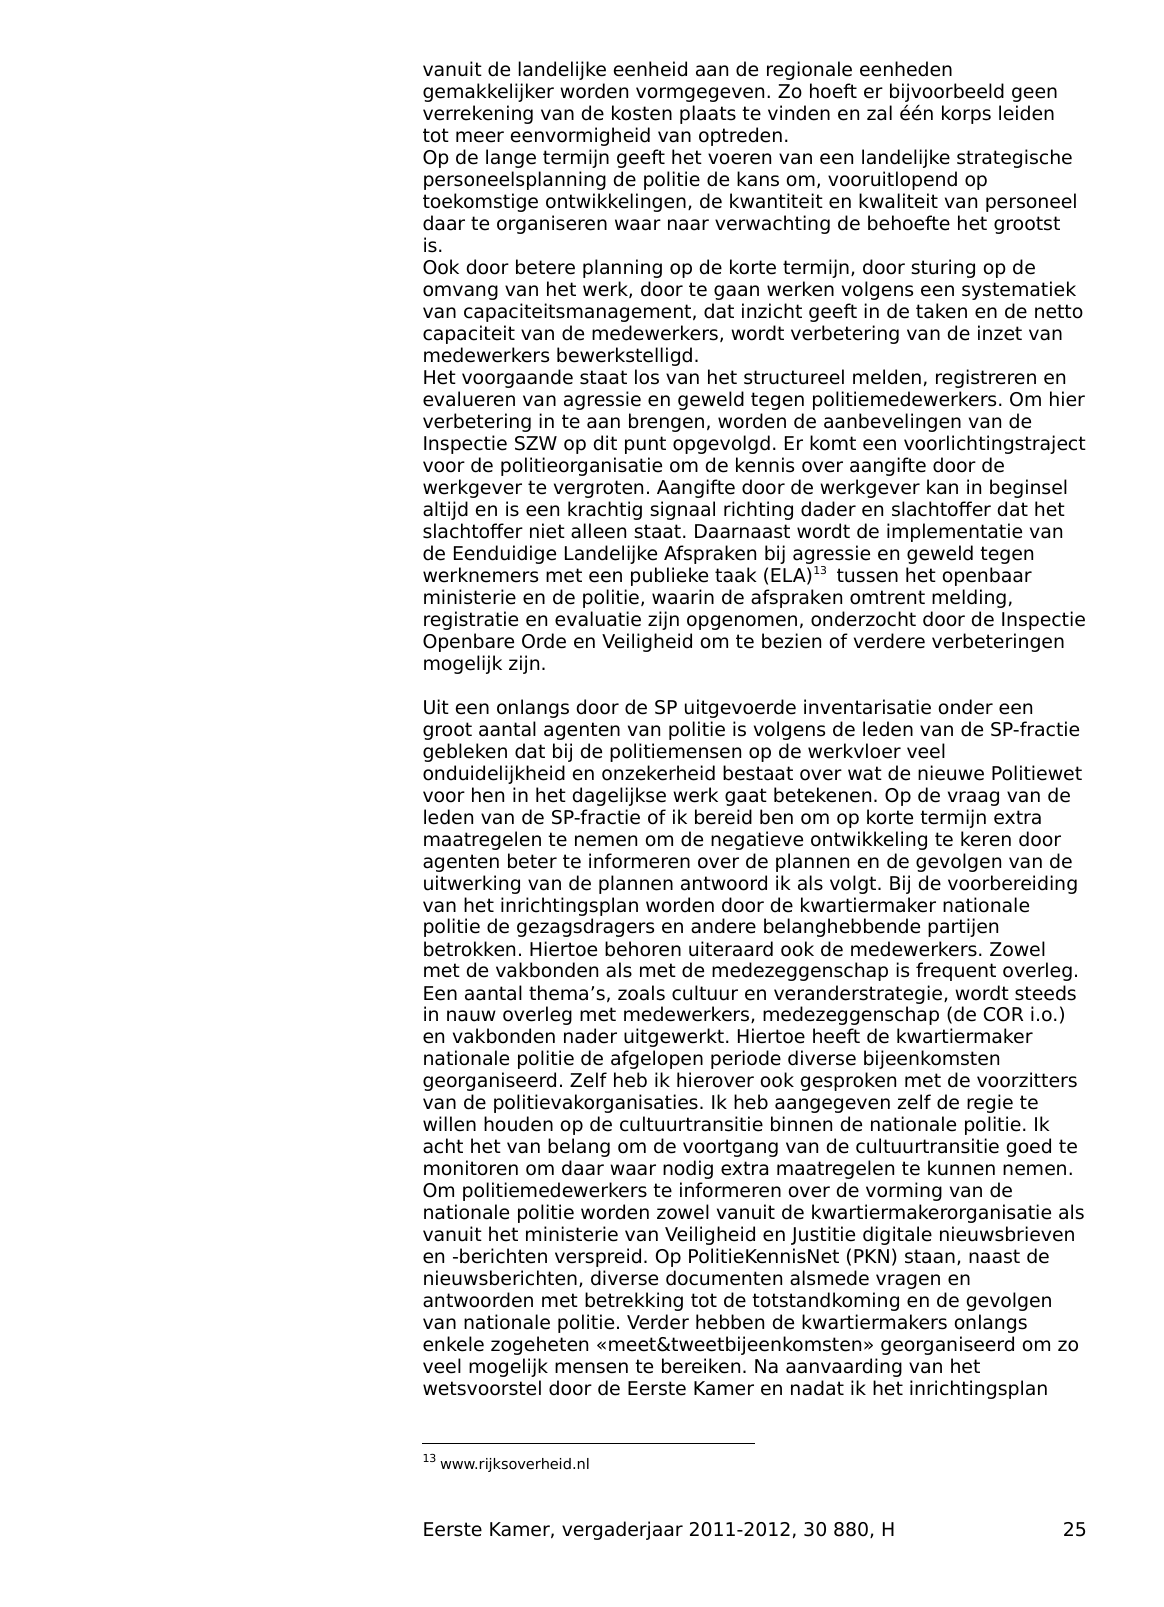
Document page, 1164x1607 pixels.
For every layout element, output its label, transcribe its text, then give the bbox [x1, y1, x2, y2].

text www.rijksoverheid.nl [422, 1452, 1087, 1474]
text Ook door betere planning op de korte termijn, door sturing op de omvang van het werk, door te gaan werken volgens een systematiek van capaciteitsmanagement, dat inzicht geeft in de taken en de netto capaciteit van de medewerkers, wordt verbetering van de inzet van medewerkers bewerkstelligd. [422, 257, 1087, 367]
text Het voorgaande staat los van het structureel melden, registreren en evalueren van agressie en geweld tegen politiemedewerkers. Om hier verbetering in te aan brengen, worden de aanbevelingen van de Inspectie SZW op dit punt opgevolgd. Er komt een voorlichtingstraject voor de politieorganisatie om de kennis over aangifte door de werkgever te vergroten. Aangifte door de werkgever kan in beginsel altijd en is een krachtig signaal richting dader en slachtoffer dat het slachtoffer niet alleen staat. Daarnaast wordt de implementatie van de Eenduidige Landelijke Afspraken bij agressie en geweld tegen werknemers met een publieke taak (ELA) tussen het openbaar ministerie en de politie, waarin de afspraken omtrent melding, registratie en evaluatie zijn opgenomen, onderzocht door de Inspectie Openbare Orde en Veiligheid om te bezien of verdere verbeteringen mogelijk zijn. [422, 367, 1087, 674]
text Op de lange termijn geeft het voeren van een landelijke strategische personeelsplanning de politie de kans om, vooruitlopend op toekomstige ontwikkelingen, de kwantiteit en kwaliteit van personeel daar te organiseren waar naar verwachting de behoefte het grootst is. [422, 147, 1087, 257]
text vanuit de landelijke eenheid aan de regionale eenheden gemakkelijker worden vormgegeven. Zo hoeft er bijvoorbeeld geen verrekening van de kosten plaats te vinden en zal één korps leiden tot meer eenvormigheid van optreden. [422, 59, 1087, 147]
text Uit een onlangs door de SP uitgevoerde inventarisatie onder een groot aantal agenten van politie is volgens de leden van de SP-fractie gebleken dat bij de politiemensen op de werkvloer veel onduidelijkheid en onzekerheid bestaat over wat de nieuwe Politiewet voor hen in het dagelijkse werk gaat betekenen. Op de vraag van de leden van de SP-fractie of ik bereid ben om op korte termijn extra maatregelen te nemen om de negatieve ontwikkeling te keren door agenten beter te informeren over de plannen en de gevolgen van de uitwerking van de plannen antwoord ik als volgt. Bij de voorbereiding van het inrichtingsplan worden door de kwartiermaker nationale politie de gezagsdragers en andere belanghebbende partijen betrokken. Hiertoe behoren uiteraard ook de medewerkers. Zowel met de vakbonden als met de medezeggenschap is frequent overleg. Een aantal thema’s, zoals cultuur en veranderstrategie, wordt steeds in nauw overleg met medewerkers, medezeggenschap (de COR i.o.) en vakbonden nader uitgewerkt. Hiertoe heeft de kwartiermaker nationale politie de afgelopen periode diverse bijeenkomsten georganiseerd. Zelf heb ik hierover ook gesproken met de voorzitters van de politievakorganisaties. Ik heb aangegeven zelf de regie te willen houden op de cultuurtransitie binnen de nationale politie. Ik acht het van belang om de voortgang van de cultuurtransitie goed te monitoren om daar waar nodig extra maatregelen te kunnen nemen. Om politiemedewerkers te informeren over de vorming van de nationale politie worden zowel vanuit de kwartiermakerorganisatie als vanuit het ministerie van Veiligheid en Justitie digitale nieuwsbrieven en -berichten verspreid. Op PolitieKennisNet (PKN) staan, naast de nieuwsberichten, diverse documenten alsmede vragen en antwoorden met betrekking tot de totstandkoming en de gevolgen van nationale politie. Verder hebben de kwartiermakers onlangs enkele zogeheten «meet&tweetbijeenkomsten» georganiseerd om zo veel mogelijk mensen te bereiken. Na aanvaarding van het wetsvoorstel door de Eerste Kamer en nadat ik het inrichtingsplan [422, 697, 1087, 1400]
